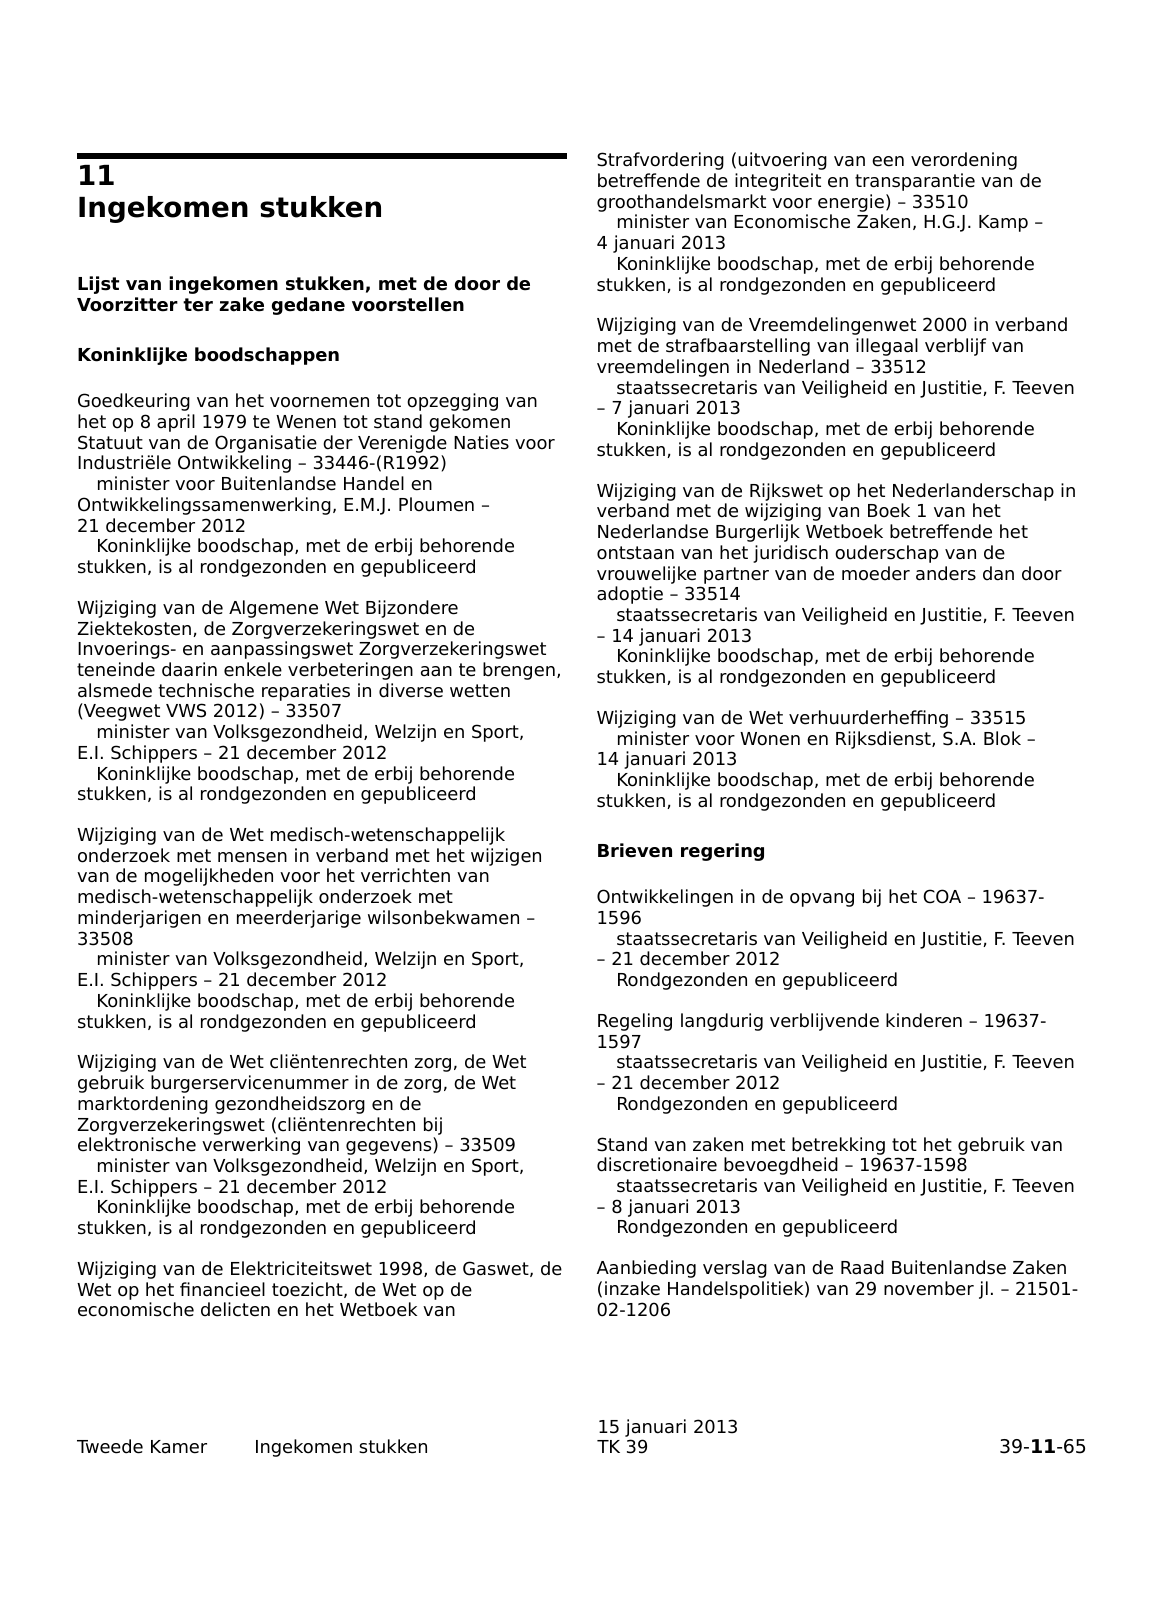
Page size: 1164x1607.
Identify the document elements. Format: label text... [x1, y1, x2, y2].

text staatssecretaris van Veiligheid en Justitie, F. Teeven – 7 januari 2013 [596, 377, 1087, 419]
text minister van Volksgezondheid, Welzijn en Sport, E.I. Schippers – 21 december 2012 [77, 722, 567, 763]
text staatssecretaris van Veiligheid en Justitie, F. Teeven – 21 december 2012 [596, 1052, 1087, 1094]
text Koninklijke boodschap, met de erbij behorende stukken, is al rondgezonden en gepubliceerd [77, 1197, 567, 1239]
text Koninklijke boodschap, met de erbij behorende stukken, is al rondgezonden en gepubliceerd [596, 770, 1087, 811]
text Aanbieding verslag van de Raad Buitenlandse Zaken (inzake Handelspolitiek) van 29 november jl. – 21501-02-1206 [596, 1258, 1087, 1320]
text Koninklijke boodschap, met de erbij behorende stukken, is al rondgezonden en gepubliceerd [596, 646, 1087, 688]
text Rondgezonden en gepubliceerd [596, 1094, 1087, 1114]
text Koninklijke boodschap, met de erbij behorende stukken, is al rondgezonden en gepubliceerd [596, 254, 1087, 295]
text minister van Volksgezondheid, Welzijn en Sport, E.I. Schippers – 21 december 2012 [77, 949, 567, 991]
subtitle Brieven regering [596, 841, 1087, 862]
text Strafvordering (uitvoering van een verordening betreffende de integriteit en transparantie van de groothandelsmarkt voor energie) – 33510 [596, 150, 1087, 212]
text Ontwikkelingen in de opvang bij het COA – 19637-1596 [596, 887, 1087, 928]
text Wijziging van de Wet cliëntenrechten zorg, de Wet gebruik burgerservicenummer in de zorg, de Wet marktordening gezondheidszorg en de Zorgverzekeringswet (cliëntenrechten bij elektronische verwerking van gegevens) – 33509 [77, 1052, 567, 1156]
text Wijziging van de Rijkswet op het Nederlanderschap in verband met de wijziging van Boek 1 van het Nederlandse Burgerlijk Wetboek betreffende het ontstaan van het juridisch ouderschap van de vrouwelijke partner van de moeder anders dan door adoptie – 33514 [596, 480, 1087, 605]
text staatssecretaris van Veiligheid en Justitie, F. Teeven – 8 januari 2013 [596, 1176, 1087, 1217]
text Koninklijke boodschap, met de erbij behorende stukken, is al rondgezonden en gepubliceerd [596, 419, 1087, 460]
text Koninklijke boodschap, met de erbij behorende stukken, is al rondgezonden en gepubliceerd [77, 763, 567, 805]
text Wijziging van de Wet verhuurderheffing – 33515 [596, 708, 1087, 728]
subtitle Koninklijke boodschappen [77, 345, 567, 366]
text Stand van zaken met betrekking tot het gebruik van discretionaire bevoegdheid – 19637-1598 [596, 1134, 1087, 1176]
text staatssecretaris van Veiligheid en Justitie, F. Teeven – 21 december 2012 [596, 928, 1087, 970]
text Koninklijke boodschap, met de erbij behorende stukken, is al rondgezonden en gepubliceerd [77, 991, 567, 1032]
text staatssecretaris van Veiligheid en Justitie, F. Teeven – 14 januari 2013 [596, 605, 1087, 646]
text Rondgezonden en gepubliceerd [596, 1217, 1087, 1238]
title 11 Ingekomen stukken [77, 159, 567, 224]
text Rondgezonden en gepubliceerd [596, 970, 1087, 991]
text minister voor Wonen en Rijksdienst, S.A. Blok – 14 januari 2013 [596, 728, 1087, 770]
text Goedkeuring van het voornemen tot opzegging van het op 8 april 1979 te Wenen tot stand gekomen Statuut van de Organisatie der Verenigde Naties voor Industriële Ontwikkeling – 33446-(R1992) [77, 391, 567, 474]
text Koninklijke boodschap, met de erbij behorende stukken, is al rondgezonden en gepubliceerd [77, 536, 567, 578]
text Wijziging van de Algemene Wet Bijzondere Ziektekosten, de Zorgverzekeringswet en de Invoerings- en aanpassingswet Zorgverzekeringswet teneinde daarin enkele verbeteringen aan te brengen, alsmede technische reparaties in diverse wetten (Veegwet VWS 2012) – 33507 [77, 598, 567, 722]
text Wijziging van de Vreemdelingenwet 2000 in verband met de strafbaarstelling van illegaal verblijf van vreemdelingen in Nederland – 33512 [596, 315, 1087, 377]
subtitle Lijst van ingekomen stukken, met de door de Voorzitter ter zake gedane voorstellen [77, 274, 567, 315]
text Wijziging van de Wet medisch-wetenschappelijk onderzoek met mensen in verband met het wijzigen van de mogelijkheden voor het verrichten van medisch-wetenschappelijk onderzoek met minderjarigen en meerderjarige wilsonbekwamen – 33508 [77, 825, 567, 949]
text Regeling langdurig verblijvende kinderen – 19637-1597 [596, 1011, 1087, 1052]
text minister voor Buitenlandse Handel en Ontwikkelingssamenwerking, E.M.J. Ploumen – 21 december 2012 [77, 474, 567, 536]
text minister van Economische Zaken, H.G.J. Kamp – 4 januari 2013 [596, 212, 1087, 254]
text Wijziging van de Elektriciteitswet 1998, de Gaswet, de Wet op het financieel toezicht, de Wet op de economische delicten en het Wetboek van [77, 1259, 567, 1321]
text minister van Volksgezondheid, Welzijn en Sport, E.I. Schippers – 21 december 2012 [77, 1156, 567, 1197]
